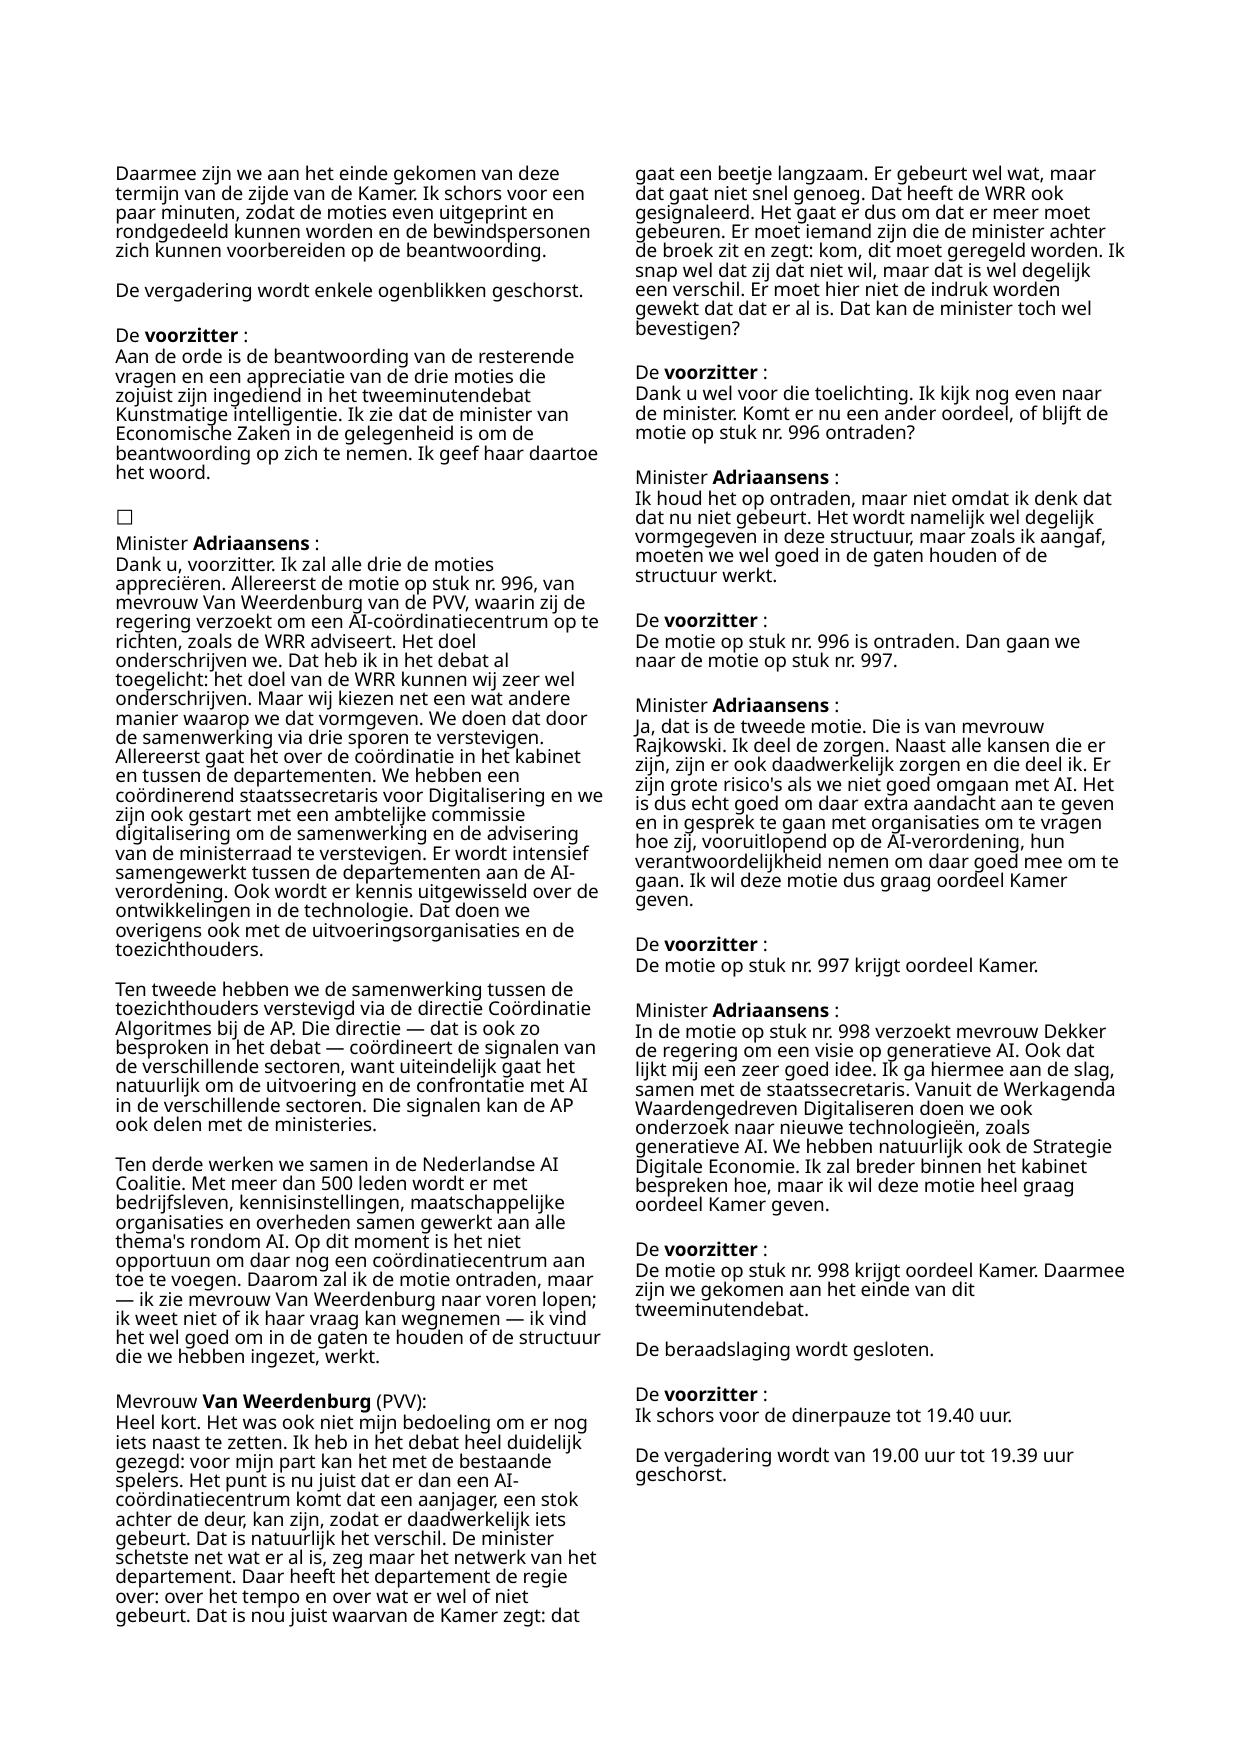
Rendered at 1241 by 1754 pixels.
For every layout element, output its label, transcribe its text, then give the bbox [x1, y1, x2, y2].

text Minister Adriaansens : [635, 997, 1125, 1023]
text gaat een beetje langzaam. Er gebeurt wel wat, maar dat gaat niet snel genoeg. Dat heeft de WRR ook gesignaleerd. Het gaat er dus om dat er meer moet gebeuren. Er moet iemand zijn die de minister achter de broek zit en zegt: kom, dit moet geregeld worden. Ik snap wel dat zij dat niet wil, maar dat is wel degelijk een verschil. Er moet hier niet de indruk worden gewekt dat dat er al is. Dat kan de minister toch wel bevestigen? [635, 165, 1125, 339]
text De vergadering wordt van 19.00 uur tot 19.39 uur geschorst. [635, 1447, 1125, 1485]
text Dank u wel voor die toelichting. Ik kijk nog even naar de minister. Komt er nu een ander oordeel, of blijft de motie op stuk nr. 996 ontraden? [635, 385, 1125, 443]
text Daarmee zijn we aan het einde gekomen van deze termijn van de zijde van de Kamer. Ik schors voor een paar minuten, zodat de moties even uitgeprint en rondgedeeld kunnen worden en de bewindspersonen zich kunnen voorbereiden op de beantwoording. [115, 165, 605, 262]
text De voorzitter : [635, 607, 1125, 633]
text De voorzitter : [635, 1381, 1125, 1407]
text De voorzitter : [635, 359, 1125, 385]
text Minister Adriaansens : [635, 692, 1125, 718]
text Mevrouw Van Weerdenburg (PVV): [115, 1389, 605, 1414]
text De voorzitter : [115, 323, 605, 348]
text De motie op stuk nr. 996 is ontraden. Dan gaan we naar de motie op stuk nr. 997. [635, 633, 1125, 671]
text Ten derde werken we samen in de Nederlandse AI Coalitie. Met meer dan 500 leden wordt er met bedrijfsleven, kennisinstellingen, maatschappelijke organisaties en overheden samen gewerkt aan alle thema's rondom AI. Op dit moment is het niet opportuun om daar nog een coördinatiecentrum aan toe te voegen. Daarom zal ik de motie ontraden, maar — ik zie mevrouw Van Weerdenburg naar voren lopen; ik weet niet of ik haar vraag kan wegnemen — ik vind het wel goed om in de gaten te houden of de structuur die we hebben ingezet, werkt. [115, 1156, 605, 1368]
text De beraadslaging wordt gesloten. [635, 1341, 1125, 1360]
text Ik houd het op ontraden, maar niet omdat ik denk dat dat nu niet gebeurt. Het wordt namelijk wel degelijk vormgegeven in deze structuur, maar zoals ik aangaf, moeten we wel goed in de gaten houden of de structuur werkt. [635, 490, 1125, 586]
text Ik schors voor de dinerpauze tot 19.40 uur. [635, 1407, 1125, 1426]
text De voorzitter : [635, 1236, 1125, 1262]
text Dank u, voorzitter. Ik zal alle drie de moties appreciëren. Allereerst de motie op stuk nr. 996, van mevrouw Van Weerdenburg van de PVV, waarin zij de regering verzoekt om een AI-coördinatiecentrum op te richten, zoals de WRR adviseert. Het doel onderschrijven we. Dat heb ik in het debat al toegelicht: het doel van de WRR kunnen wij zeer wel onderschrijven. Maar wij kiezen net een wat andere manier waarop we dat vormgeven. We doen dat door de samenwerking via drie sporen te verstevigen. Allereerst gaat het over de coördinatie in het kabinet en tussen de departementen. We hebben een coördinerend staatssecretaris voor Digitalisering en we zijn ook gestart met een ambtelijke commissie digitalisering om de samenwerking en de advisering van de ministerraad te verstevigen. Er wordt intensief samengewerkt tussen de departementen aan de AI-verordening. Ook wordt er kennis uitgewisseld over de ontwikkelingen in de technologie. Dat doen we overigens ook met de uitvoeringsorganisaties en de toezichthouders. [115, 556, 605, 960]
text Minister Adriaansens : [635, 464, 1125, 490]
text De motie op stuk nr. 998 krijgt oordeel Kamer. Daarmee zijn we gekomen aan het einde van dit tweeminutendebat. [635, 1262, 1125, 1320]
text Heel kort. Het was ook niet mijn bedoeling om er nog iets naast te zetten. Ik heb in het debat heel duidelijk gezegd: voor mijn part kan het met de bestaande spelers. Het punt is nu juist dat er dan een AI-coördinatiecentrum komt dat een aanjager, een stok achter de deur, kan zijn, zodat er daadwerkelijk iets gebeurt. Dat is natuurlijk het verschil. De minister schetste net wat er al is, zeg maar het netwerk van het departement. Daar heeft het departement de regie over: over het tempo en over wat er wel of niet gebeurt. Dat is nou juist waarvan de Kamer zegt: dat [115, 1414, 605, 1626]
text ⬜ [115, 504, 605, 530]
text De motie op stuk nr. 997 krijgt oordeel Kamer. [635, 957, 1125, 976]
text Minister Adriaansens : [115, 530, 605, 556]
text Ten tweede hebben we de samenwerking tussen de toezichthouders verstevigd via de directie Coördinatie Algoritmes bij de AP. Die directie — dat is ook zo besproken in het debat — coördineert de signalen van de verschillende sectoren, want uiteindelijk gaat het natuurlijk om de uitvoering en de confrontatie met AI in de verschillende sectoren. Die signalen kan de AP ook delen met de ministeries. [115, 981, 605, 1135]
text Ja, dat is de tweede motie. Die is van mevrouw Rajkowski. Ik deel de zorgen. Naast alle kansen die er zijn, zijn er ook daadwerkelijk zorgen en die deel ik. Er zijn grote risico's als we niet goed omgaan met AI. Het is dus echt goed om daar extra aandacht aan te geven en in gesprek te gaan met organisaties om te vragen hoe zij, vooruitlopend op de AI-verordening, hun verantwoordelijkheid nemen om daar goed mee om te gaan. Ik wil deze motie dus graag oordeel Kamer geven. [635, 718, 1125, 910]
text Aan de orde is de beantwoording van de resterende vragen en een appreciatie van de drie moties die zojuist zijn ingediend in het tweeminutendebat Kunstmatige intelligentie. Ik zie dat de minister van Economische Zaken in de gelegenheid is om de beantwoording op zich te nemen. Ik geef haar daartoe het woord. [115, 348, 605, 483]
text In de motie op stuk nr. 998 verzoekt mevrouw Dekker de regering om een visie op generatieve AI. Ook dat lijkt mij een zeer goed idee. Ik ga hiermee aan de slag, samen met de staatssecretaris. Vanuit de Werkagenda Waardengedreven Digitaliseren doen we ook onderzoek naar nieuwe technologieën, zoals generatieve AI. We hebben natuurlijk ook de Strategie Digitale Economie. Ik zal breder binnen het kabinet bespreken hoe, maar ik wil deze motie heel graag oordeel Kamer geven. [635, 1023, 1125, 1216]
text De vergadering wordt enkele ogenblikken geschorst. [115, 282, 605, 302]
text De voorzitter : [635, 931, 1125, 957]
